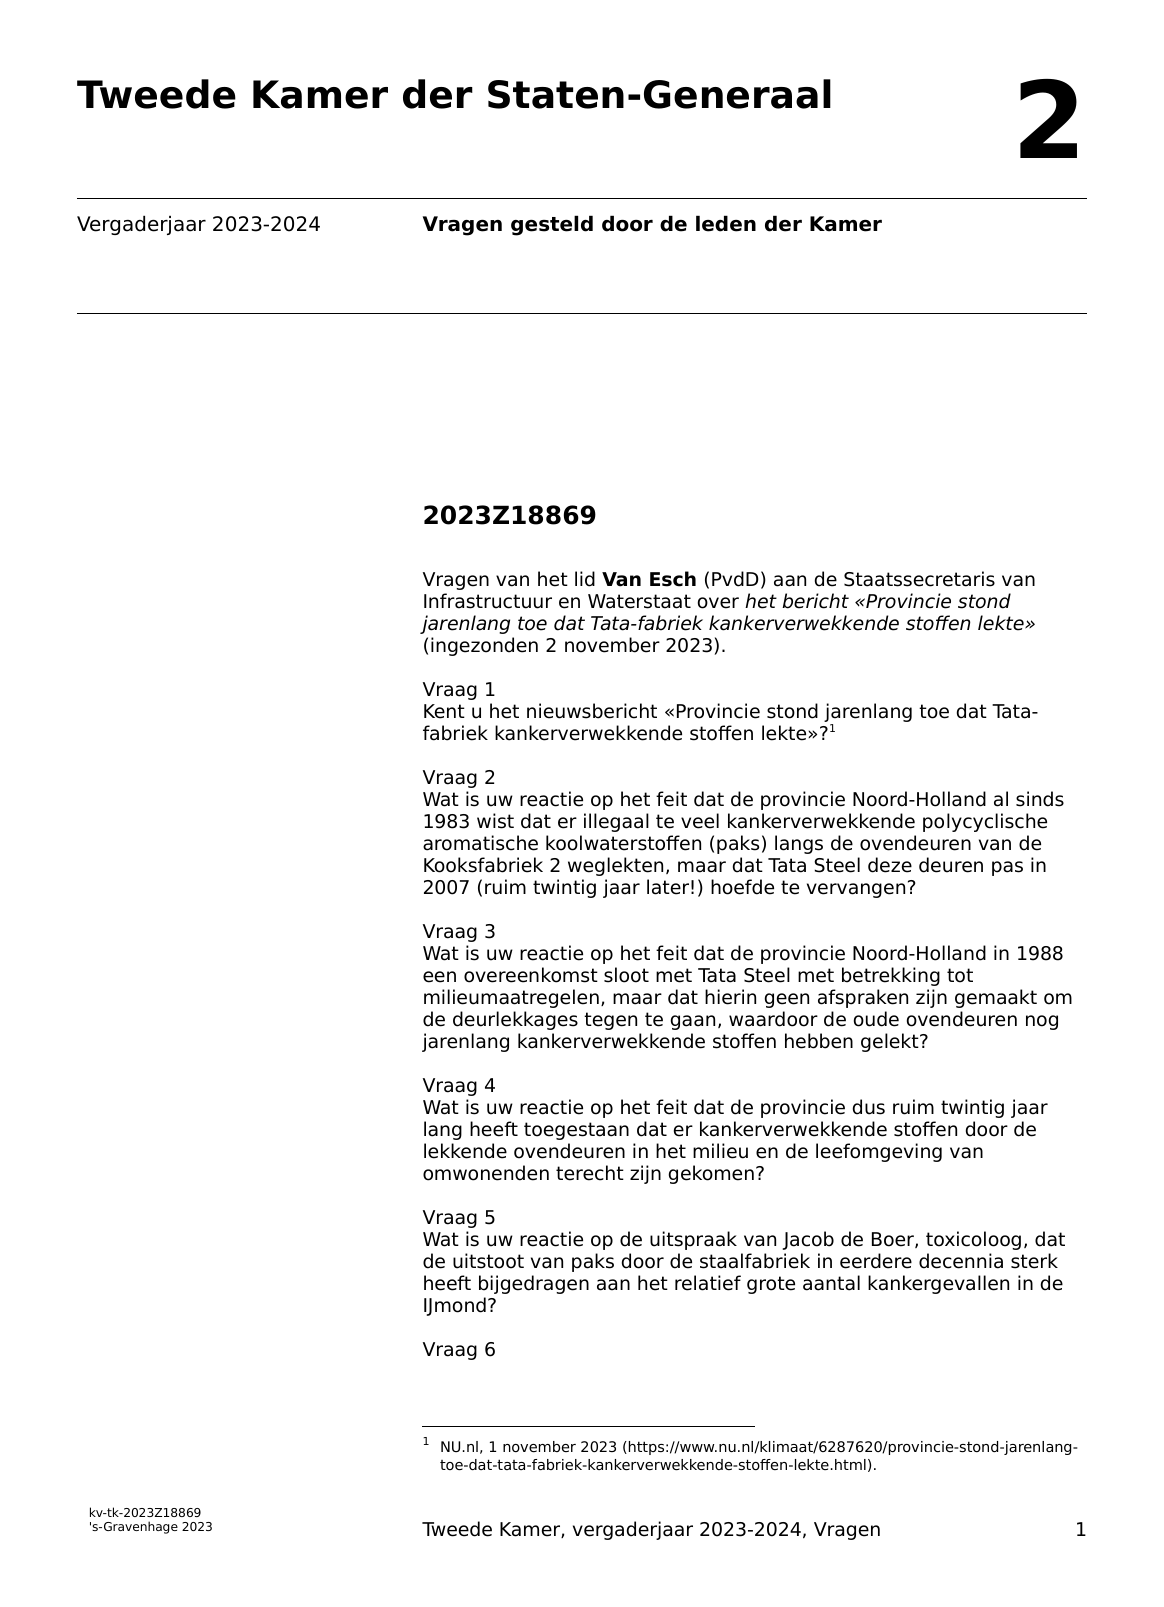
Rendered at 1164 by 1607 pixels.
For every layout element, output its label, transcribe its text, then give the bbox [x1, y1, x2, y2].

text kv-tk-2023Z18869 [88, 1506, 323, 1520]
text Wat is uw reactie op de uitspraak van Jacob de Boer, toxicoloog, dat de uitstoot van paks door de staalfabriek in eerdere decennia sterk heeft bijgedragen aan het relatief grote aantal kankergevallen in de IJmond? [422, 1229, 1087, 1317]
text NU.nl, 1 november 2023 (https://www.nu.nl/klimaat/6287620/provincie-stond-jarenlang-toe-dat-tata-fabriek-kankerverwekkende-stoffen-lekte.html). [422, 1435, 1087, 1474]
table_header 2 [886, 59, 1087, 198]
table_cell Vragen gesteld door de leden der Kamer [422, 199, 1087, 313]
text Kent u het nieuwsbericht «Provincie stond jarenlang toe dat Tata-fabriek kankerverwekkende stoffen lekte»? [422, 701, 1087, 745]
text Wat is uw reactie op het feit dat de provincie Noord-Holland in 1988 een overeenkomst sloot met Tata Steel met betrekking tot milieumaatregelen, maar dat hierin geen afspraken zijn gemaakt om de deurlekkages tegen te gaan, waardoor de oude ovendeuren nog jarenlang kankerverwekkende stoffen hebben gelekt? [422, 943, 1087, 1053]
text Vraag 1 [422, 679, 1087, 701]
table_header Tweede Kamer der Staten-Generaal [77, 59, 886, 198]
text 's-Gravenhage 2023 [88, 1520, 323, 1534]
text Wat is uw reactie op het feit dat de provincie dus ruim twintig jaar lang heeft toegestaan dat er kankerverwekkende stoffen door de lekkende ovendeuren in het milieu en de leefomgeving van omwonenden terecht zijn gekomen? [422, 1097, 1087, 1185]
text Vragen van het lid Van Esch (PvdD) aan de Staatssecretaris van Infrastructuur en Waterstaat over het bericht «Provincie stond jarenlang toe dat Tata-fabriek kankerverwekkende stoffen lekte» (ingezonden 2 november 2023). [422, 569, 1087, 657]
text Vraag 2 [422, 767, 1087, 789]
table_cell Vergaderjaar 2023-2024 [77, 199, 422, 313]
text 2023Z18869 [422, 501, 1087, 531]
text Vraag 6 [422, 1339, 1087, 1361]
text Vraag 4 [422, 1075, 1087, 1097]
text Vraag 5 [422, 1207, 1087, 1229]
text Wat is uw reactie op het feit dat de provincie Noord-Holland al sinds 1983 wist dat er illegaal te veel kankerverwekkende po­ly­cy­cli­sche aro­ma­ti­sche kool­wa­ter­stoffen (paks) langs de ovendeuren van de Kooksfabriek 2 weglekten, maar dat Tata Steel deze deuren pas in 2007 (ruim twintig jaar later!) hoefde te vervangen? [422, 789, 1087, 899]
text Vraag 3 [422, 921, 1087, 943]
